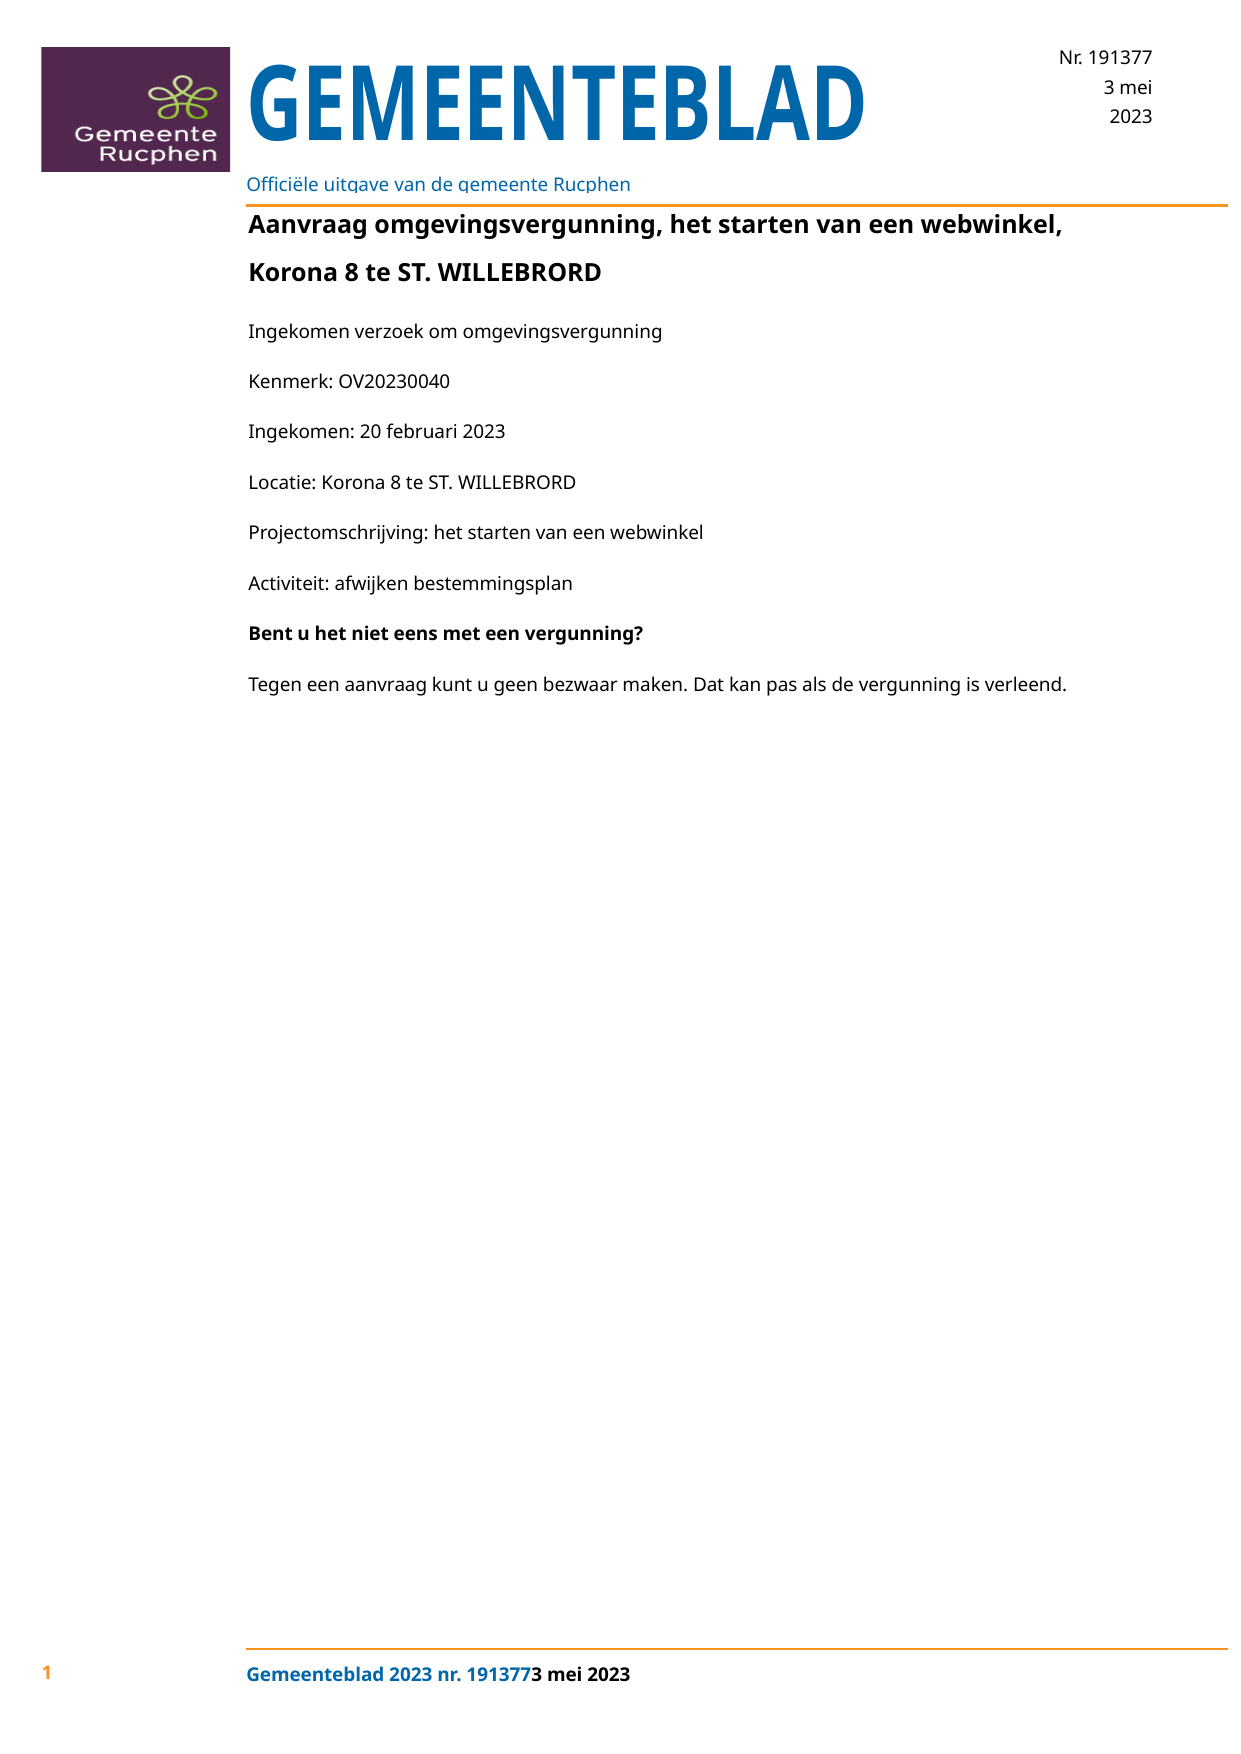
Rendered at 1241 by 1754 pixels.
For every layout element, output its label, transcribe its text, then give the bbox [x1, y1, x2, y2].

text Aanvraag omgevingsvergunning, het starten van een webwinkel, Korona 8 te ST. WILLEBRORD [248, 207, 1152, 288]
text Ingekomen: 20 februari 2023 [248, 419, 1152, 444]
text Ingekomen verzoek om omgevingsvergunning [248, 318, 1152, 344]
text Tegen een aanvraag kunt u geen bezwaar maken. Dat kan pas als de vergunning is verleend. [248, 671, 1152, 697]
text Bent u het niet eens met een vergunning? [248, 620, 1152, 646]
text Activiteit: afwijken bestemmingsplan [248, 570, 1152, 596]
text Kenmerk: OV20230040 [248, 368, 1152, 394]
picture [41, 47, 231, 172]
text Projectomschrijving: het starten van een webwinkel [248, 519, 1152, 545]
text Locatie: Korona 8 te ST. WILLEBRORD [248, 469, 1152, 495]
